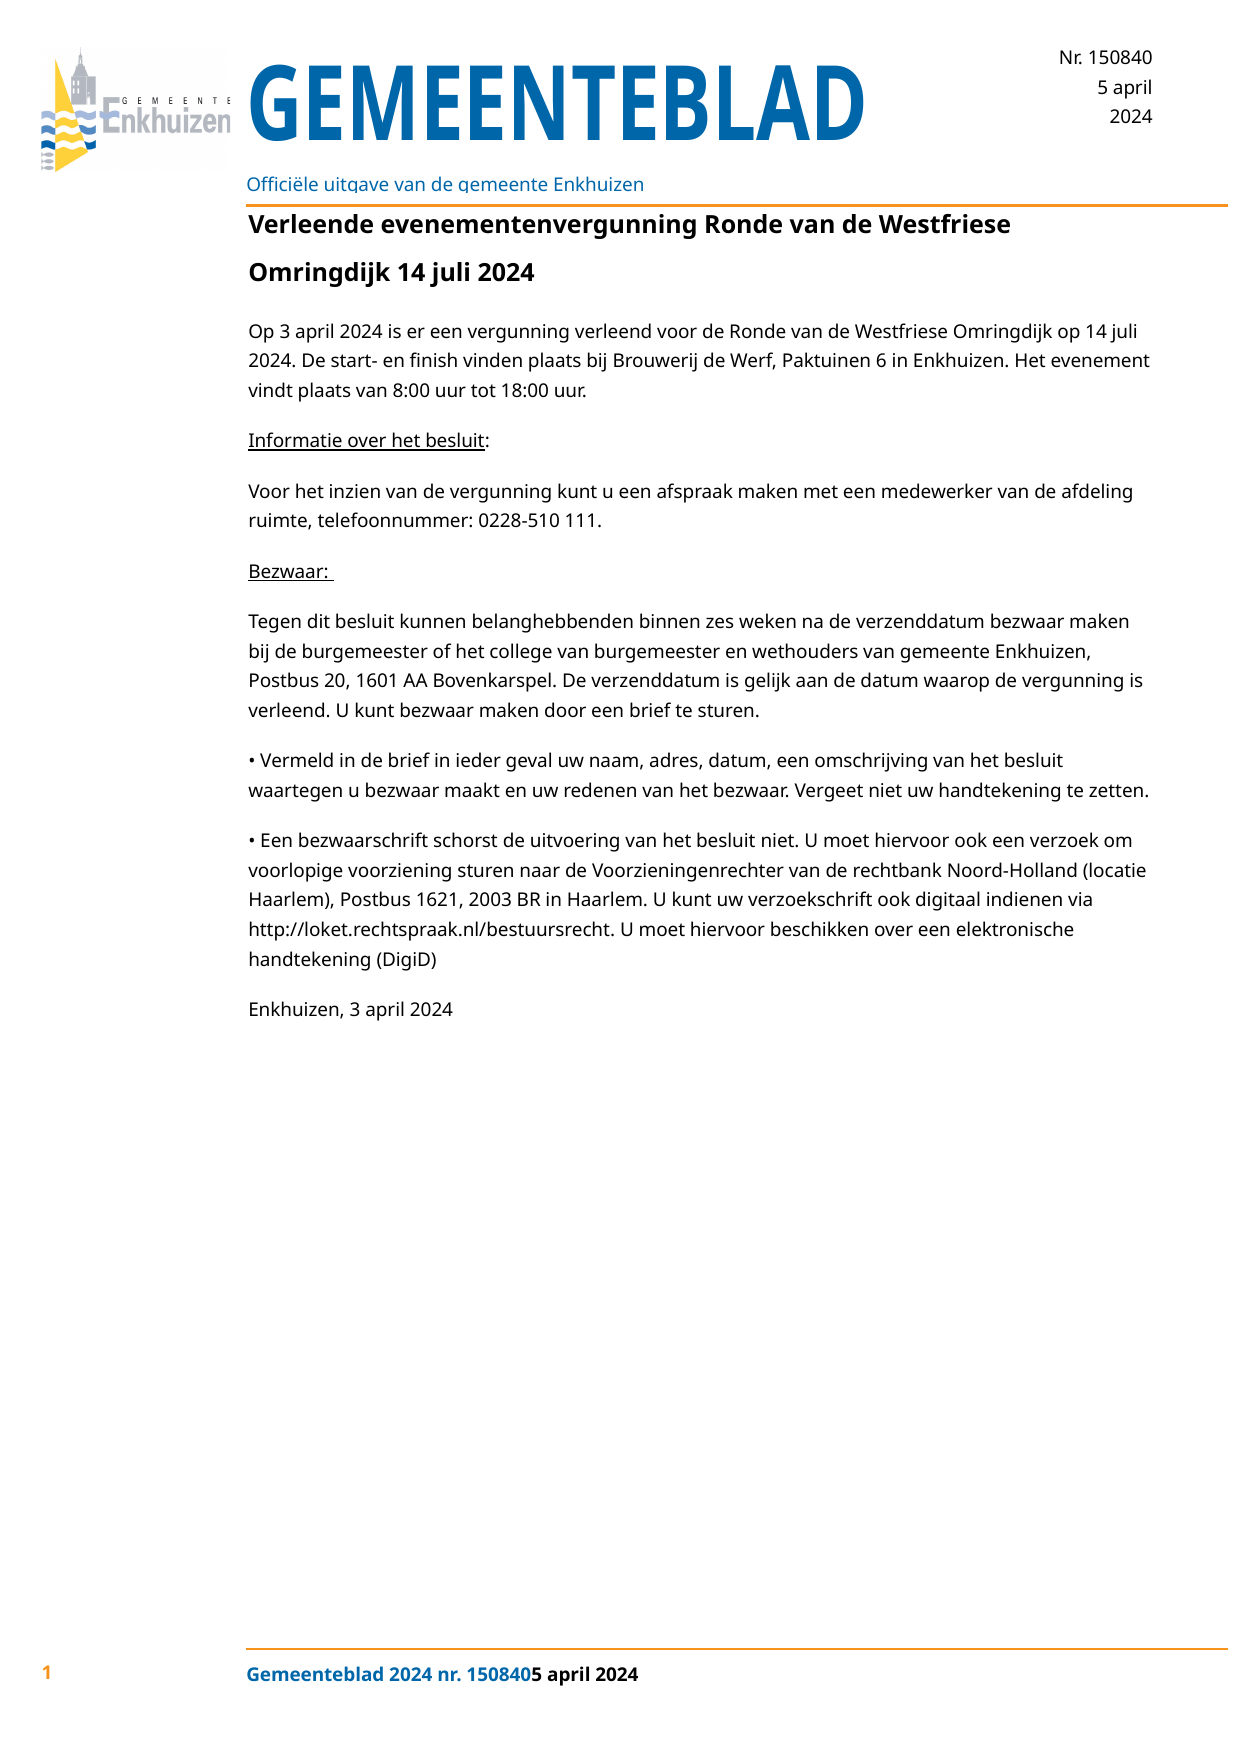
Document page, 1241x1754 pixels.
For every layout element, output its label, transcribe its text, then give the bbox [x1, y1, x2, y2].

text Bezwaar: [248, 558, 1152, 584]
text • Een bezwaarschrift schorst de uitvoering van het besluit niet. U moet hiervoor ook een verzoek om voorlopige voorziening sturen naar de Voorzieningenrechter van de rechtbank Noord-Holland (locatie Haarlem), Postbus 1621, 2003 BR in Haarlem. U kunt uw verzoekschrift ook digitaal indienen via http://loket.rechtspraak.nl/bestuursrecht. U moet hiervoor beschikken over een elektronische handtekening (DigiD) [248, 827, 1152, 972]
text Op 3 april 2024 is er een vergunning verleend voor de Ronde van de Westfriese Omringdijk op 14 juli 2024. De start- en finish vinden plaats bij Brouwerij de Werf, Paktuinen 6 in Enkhuizen. Het evenement vindt plaats van 8:00 uur tot 18:00 uur. [248, 318, 1152, 403]
text Enkhuizen, 3 april 2024 [248, 996, 1152, 1022]
text Verleende evenementenvergunning Ronde van de Westfriese Omringdijk 14 juli 2024 [248, 207, 1152, 288]
text Voor het inzien van de vergunning kunt u een afspraak maken met een medewerker van de afdeling ruimte, telefoonnummer: 0228-510 111. [248, 478, 1152, 533]
text • Vermeld in de brief in ieder geval uw naam, adres, datum, een omschrijving van het besluit waartegen u bezwaar maakt en uw redenen van het bezwaar. Vergeet niet uw handtekening te zetten. [248, 747, 1152, 803]
text Informatie over het besluit: [248, 427, 1152, 453]
text Tegen dit besluit kunnen belanghebbenden binnen zes weken na de verzenddatum bezwaar maken bij de burgemeester of het college van burgemeester en wethouders van gemeente Enkhuizen, Postbus 20, 1601 AA Bovenkarspel. De verzenddatum is gelijk aan de datum waarop de vergunning is verleend. U kunt bezwaar maken door een brief te sturen. [248, 608, 1152, 723]
picture [41, 47, 231, 172]
